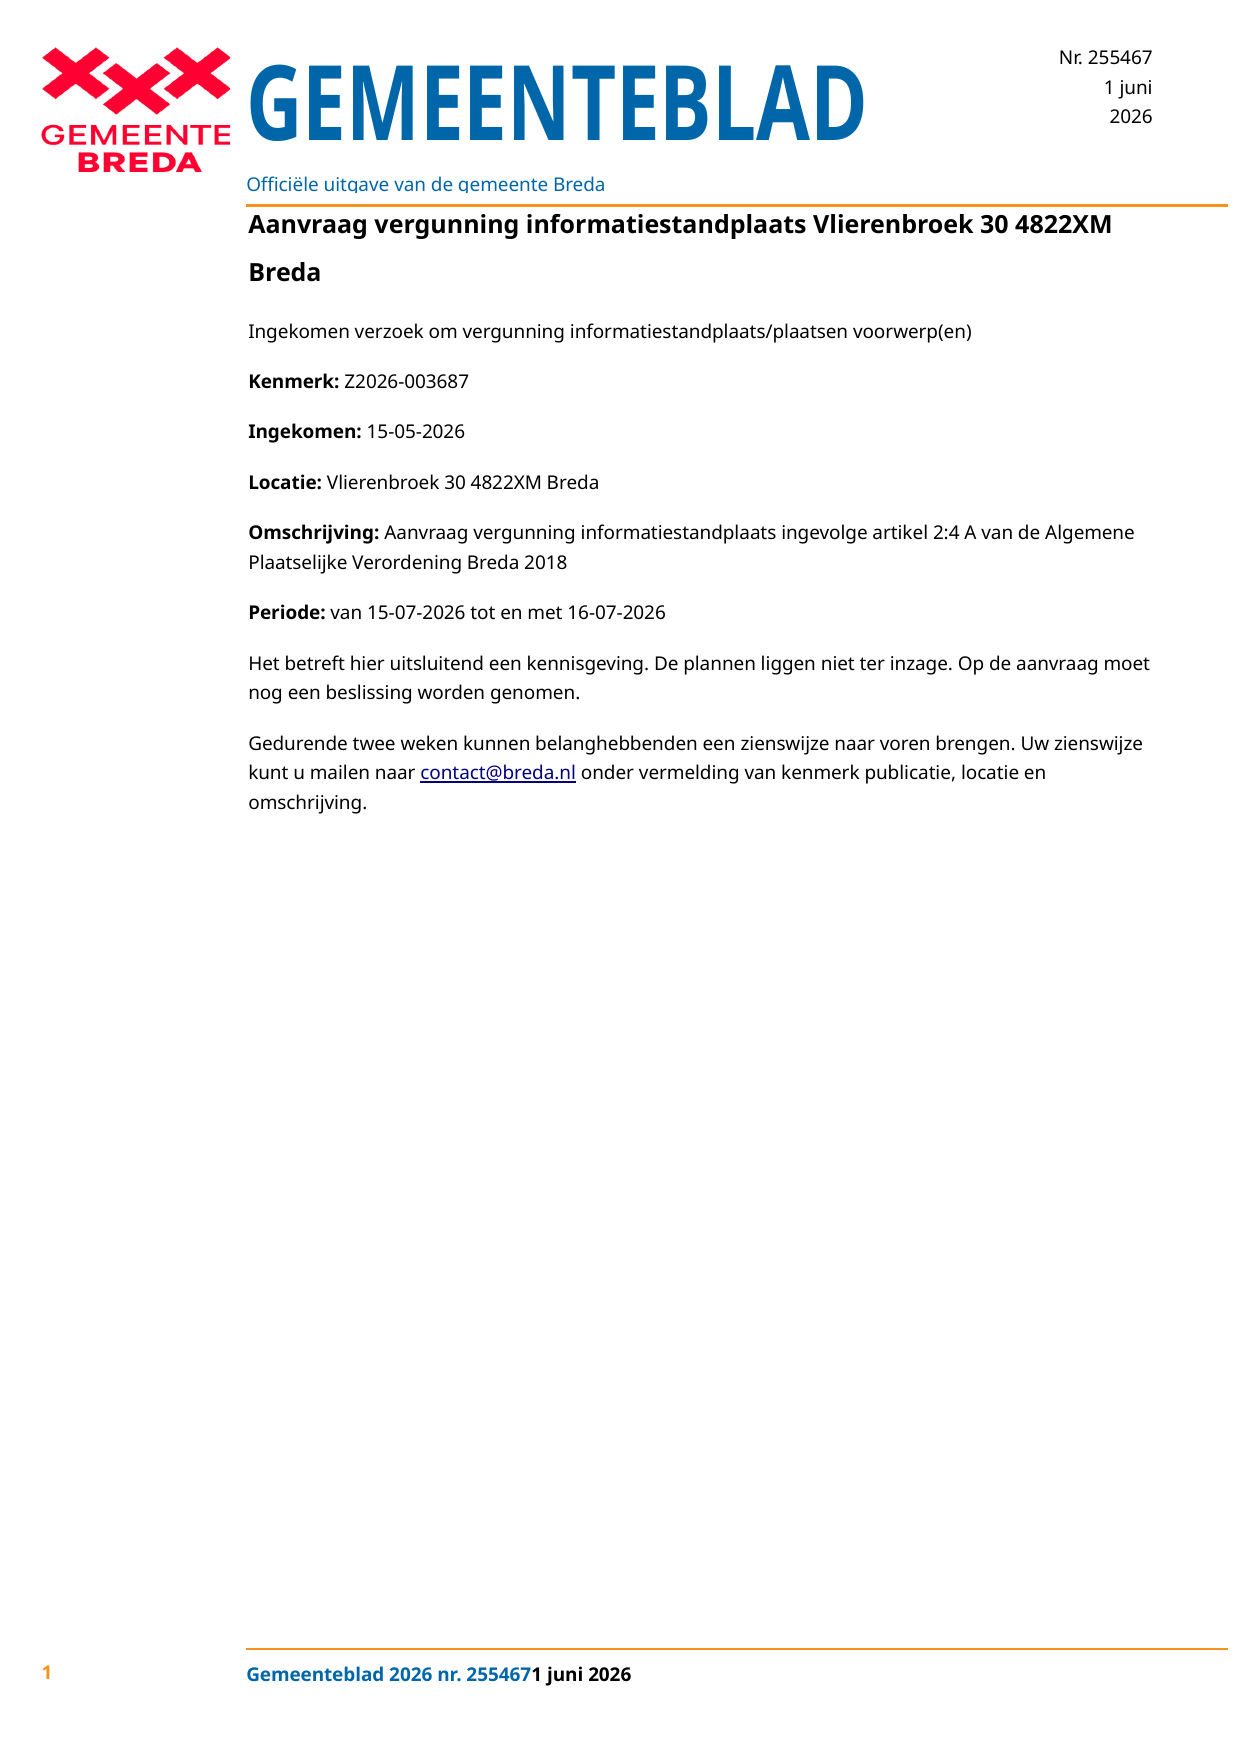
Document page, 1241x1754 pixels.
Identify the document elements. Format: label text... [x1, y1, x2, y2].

text Ingekomen verzoek om vergunning informatiestandplaats/plaatsen voorwerp(en) [248, 318, 1152, 344]
text Gedurende twee weken kunnen belanghebbenden een zienswijze naar voren brengen. Uw zienswijze kunt u mailen naar contact@breda.nl onder vermelding van kenmerk publicatie, locatie en omschrijving. [248, 730, 1152, 815]
text Kenmerk: Z2026-003687 [248, 368, 1152, 394]
text Periode: van 15-07-2026 tot en met 16-07-2026 [248, 599, 1152, 625]
text Aanvraag vergunning informatiestandplaats Vlierenbroek 30 4822XM Breda [248, 207, 1152, 288]
picture [41, 47, 231, 172]
text Het betreft hier uitsluitend een kennisgeving. De plannen liggen niet ter inzage. Op de aanvraag moet nog een beslissing worden genomen. [248, 650, 1152, 705]
text Locatie: Vlierenbroek 30 4822XM Breda [248, 469, 1152, 495]
text Ingekomen: 15-05-2026 [248, 419, 1152, 444]
text Omschrijving: Aanvraag vergunning informatiestandplaats ingevolge artikel 2:4 A van de Algemene Plaatselijke Verordening Breda 2018 [248, 519, 1152, 575]
